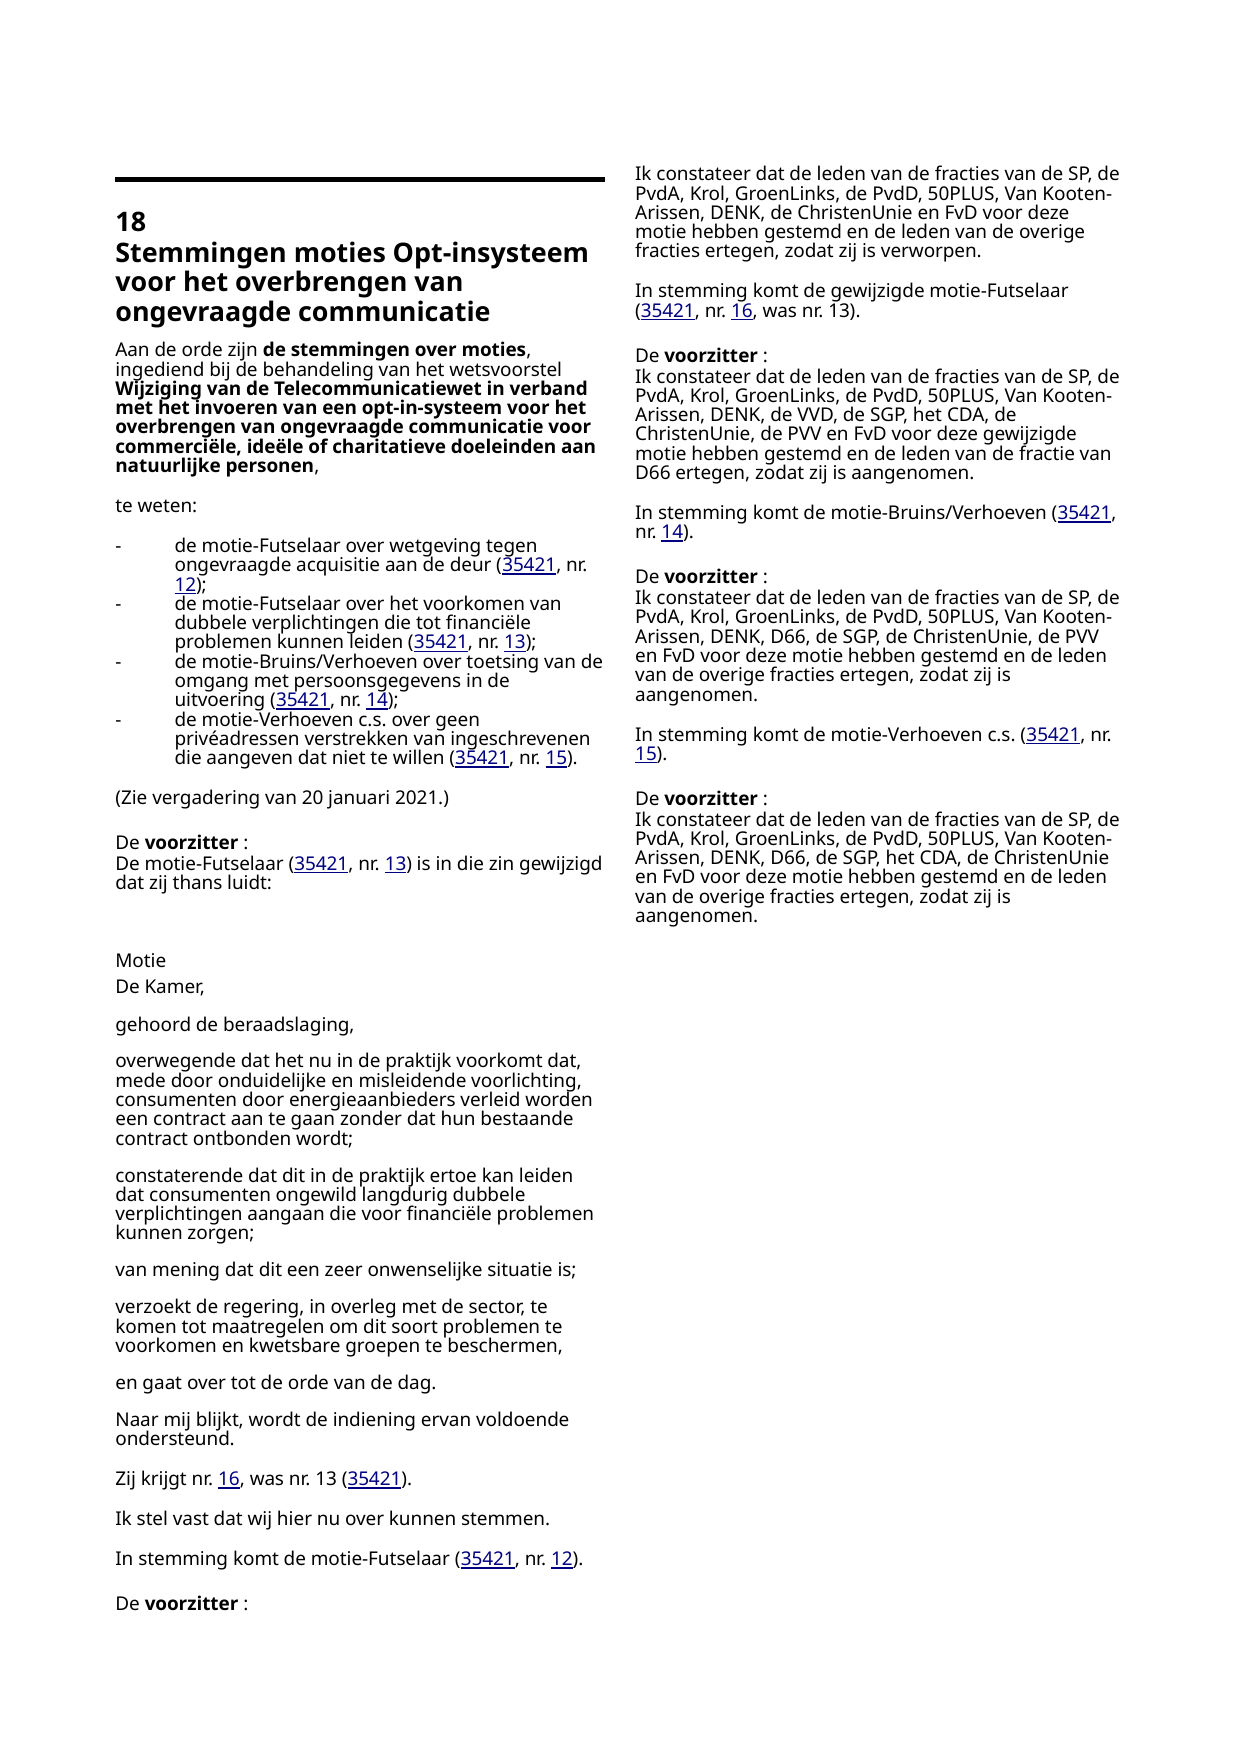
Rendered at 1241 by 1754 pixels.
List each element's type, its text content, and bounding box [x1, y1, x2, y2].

text Stemmingen moties Opt-insysteem voor het overbrengen van ongevraagde communicatie [115, 239, 605, 341]
text Ik constateer dat de leden van de fracties van de SP, de PvdA, Krol, GroenLinks, de PvdD, 50PLUS, Van Kooten-Arissen, DENK, de VVD, de SGP, het CDA, de ChristenUnie, de PVV en FvD voor deze gewijzigde motie hebben gestemd en de leden van de fractie van D66 ertegen, zodat zij is aangenomen. [635, 368, 1125, 483]
list de motie-Futselaar over het voorkomen van dubbele verplichtingen die tot financiële problemen kunnen leiden (35421, nr. 13); [115, 595, 605, 653]
text en gaat over tot de orde van de dag. [115, 1374, 605, 1393]
text 18 [115, 203, 605, 239]
text De voorzitter : [115, 829, 605, 855]
list de motie-Bruins/Verhoeven over toetsing van de omgang met persoonsgegevens in de uitvoering (35421, nr. 14); [115, 653, 605, 711]
text Ik constateer dat de leden van de fracties van de SP, de PvdA, Krol, GroenLinks, de PvdD, 50PLUS, Van Kooten-Arissen, DENK, D66, de SGP, de ChristenUnie, de PVV en FvD voor deze motie hebben gestemd en de leden van de overige fracties ertegen, zodat zij is aangenomen. [635, 589, 1125, 705]
text Ik constateer dat de leden van de fracties van de SP, de PvdA, Krol, GroenLinks, de PvdD, 50PLUS, Van Kooten-Arissen, DENK, D66, de SGP, het CDA, de ChristenUnie en FvD voor deze motie hebben gestemd en de leden van de overige fracties ertegen, zodat zij is aangenomen. [635, 811, 1125, 926]
text van mening dat dit een zeer onwenselijke situatie is; [115, 1261, 605, 1281]
text Naar mij blijkt, wordt de indiening ervan voldoende ondersteund. [115, 1411, 605, 1449]
text De motie-Futselaar (35421, nr. 13) is in die zin gewijzigd dat zij thans luidt: [115, 855, 605, 893]
text constaterende dat dit in de praktijk ertoe kan leiden dat consumenten ongewild langdurig dubbele verplichtingen aangaan die voor financiële problemen kunnen zorgen; [115, 1167, 605, 1244]
list de motie-Futselaar over wetgeving tegen ongevraagde acquisitie aan de deur (35421, nr. 12); [115, 537, 605, 595]
text Zij krijgt nr. 16, was nr. 13 (35421). [115, 1470, 605, 1489]
text In stemming komt de motie-Futselaar (35421, nr. 12). [115, 1550, 605, 1569]
text te weten: [115, 497, 605, 516]
list de motie-Verhoeven c.s. over geen privéadressen verstrekken van ingeschrevenen die aangeven dat niet te willen (35421, nr. 15). [115, 711, 605, 768]
text De voorzitter : [115, 1590, 605, 1616]
text (Zie vergadering van 20 januari 2021.) [115, 789, 605, 808]
text gehoord de beraadslaging, [115, 1016, 605, 1035]
text In stemming komt de motie-Bruins/Verhoeven (35421, nr. 14). [635, 504, 1125, 543]
text Ik constateer dat de leden van de fracties van de SP, de PvdA, Krol, GroenLinks, de PvdD, 50PLUS, Van Kooten-Arissen, DENK, de ChristenUnie en FvD voor deze motie hebben gestemd en de leden van de overige fracties ertegen, zodat zij is verworpen. [635, 165, 1125, 262]
text Motie [115, 947, 605, 973]
text Ik stel vast dat wij hier nu over kunnen stemmen. [115, 1510, 605, 1529]
text In stemming komt de gewijzigde motie-Futselaar (35421, nr. 16, was nr. 13). [635, 282, 1125, 321]
text Aan de orde zijn de stemmingen over moties, ingediend bij de behandeling van het wetsvoorstel Wijziging van de Telecommunicatiewet in verband met het invoeren van een opt-in-systeem voor het overbrengen van ongevraagde communicatie voor commerciële, ideële of charitatieve doeleinden aan natuurlijke personen, [115, 341, 605, 476]
text De Kamer, [115, 978, 605, 998]
text De voorzitter : [635, 563, 1125, 589]
text De voorzitter : [635, 342, 1125, 368]
text In stemming komt de motie-Verhoeven c.s. (35421, nr. 15). [635, 726, 1125, 764]
text De voorzitter : [635, 785, 1125, 811]
text verzoekt de regering, in overleg met de sector, te komen tot maatregelen om dit soort problemen te voorkomen en kwetsbare groepen te beschermen, [115, 1298, 605, 1356]
text overwegende dat het nu in de praktijk voorkomt dat, mede door onduidelijke en misleidende voorlichting, consumenten door energieaanbieders verleid worden een contract aan te gaan zonder dat hun bestaande contract ontbonden wordt; [115, 1052, 605, 1149]
